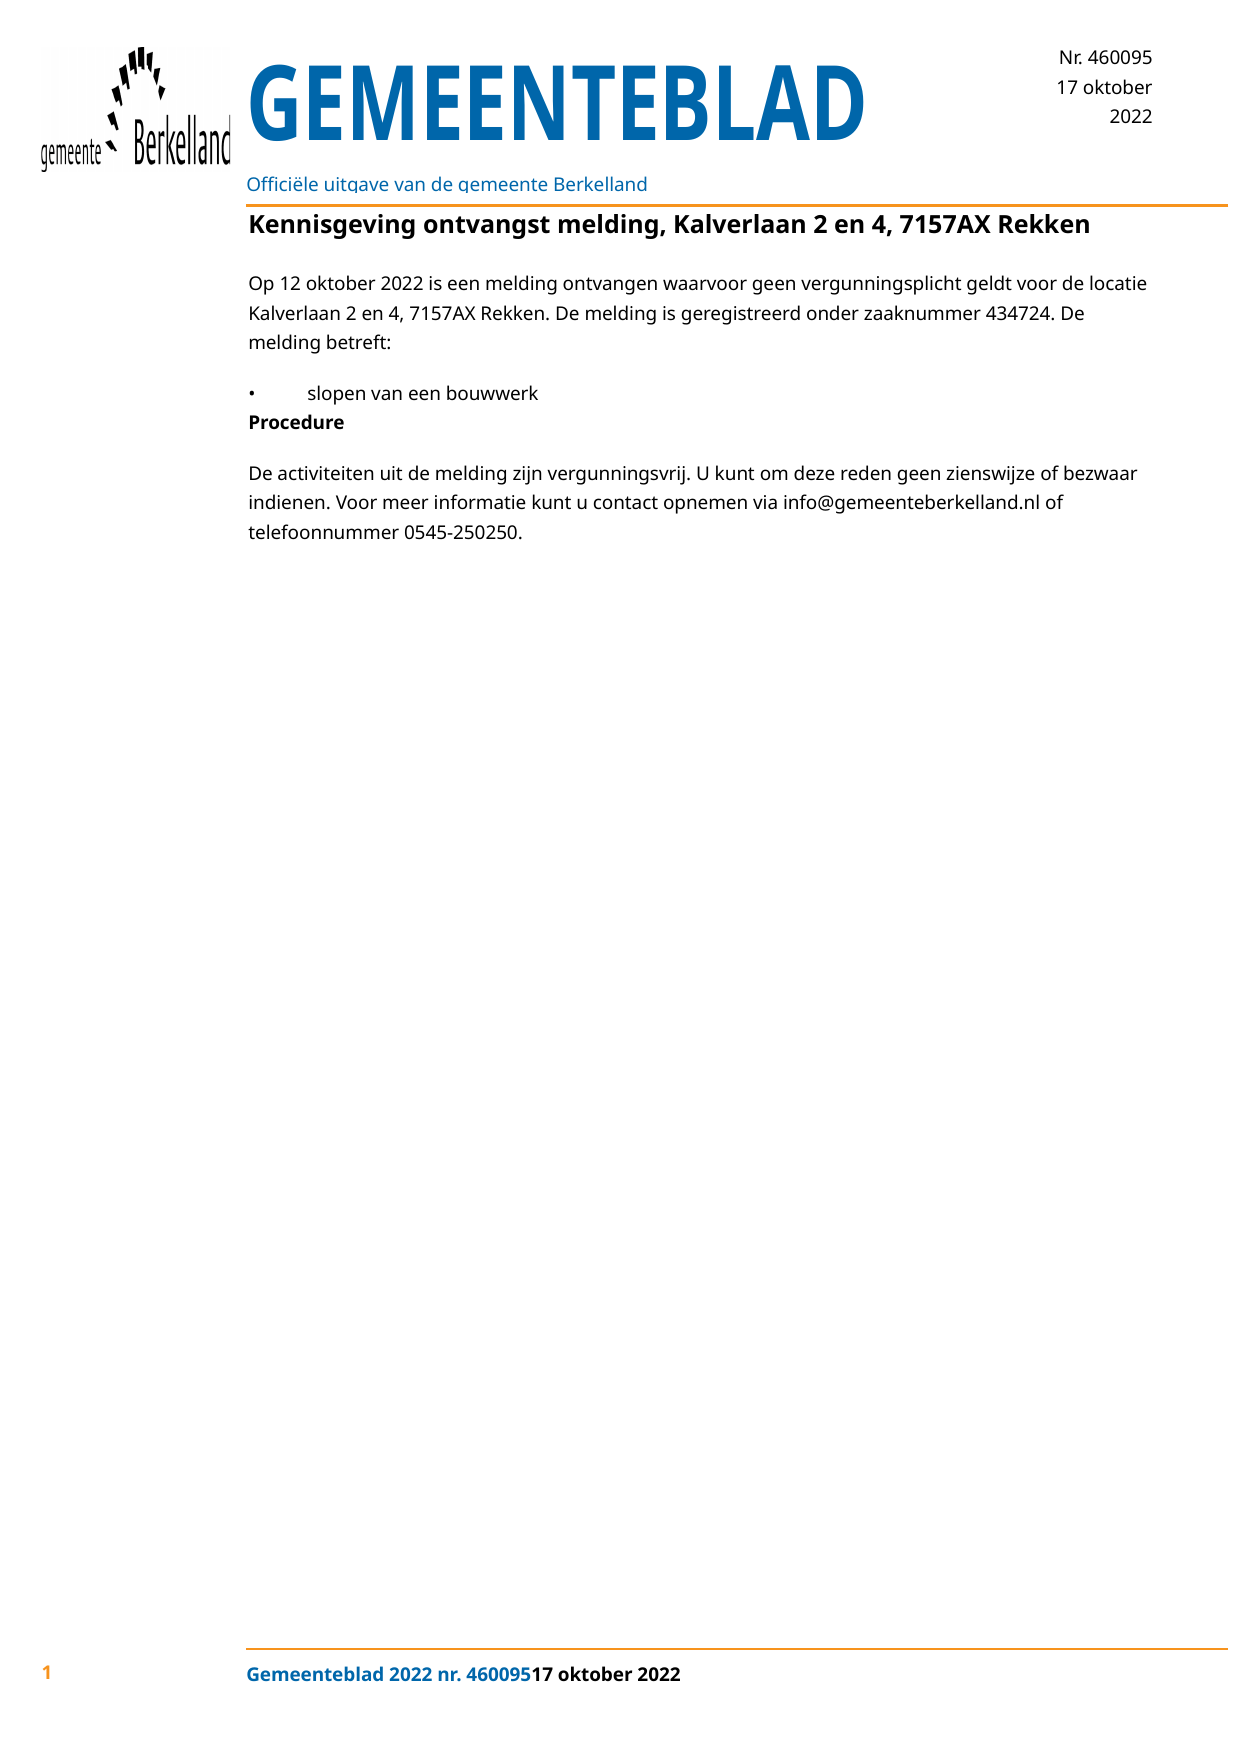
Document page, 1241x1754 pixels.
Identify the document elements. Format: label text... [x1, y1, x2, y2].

text Procedure [248, 409, 1152, 435]
text Kennisgeving ontvangst melding, Kalverlaan 2 en 4, 7157AX Rekken [248, 207, 1152, 241]
text De activiteiten uit de melding zijn vergunningsvrij. U kunt om deze reden geen zienswijze of bezwaar indienen. Voor meer informatie kunt u contact opnemen via info@gemeenteberkelland.nl of telefoonnummer 0545-250250. [248, 460, 1152, 545]
text Op 12 oktober 2022 is een melding ontvangen waarvoor geen vergunningsplicht geldt voor de locatie Kalverlaan 2 en 4, 7157AX Rekken. De melding is geregistreerd onder zaaknummer 434724. De melding betreft: [248, 270, 1152, 355]
list slopen van een bouwwerk [248, 380, 1152, 406]
picture [41, 47, 231, 172]
